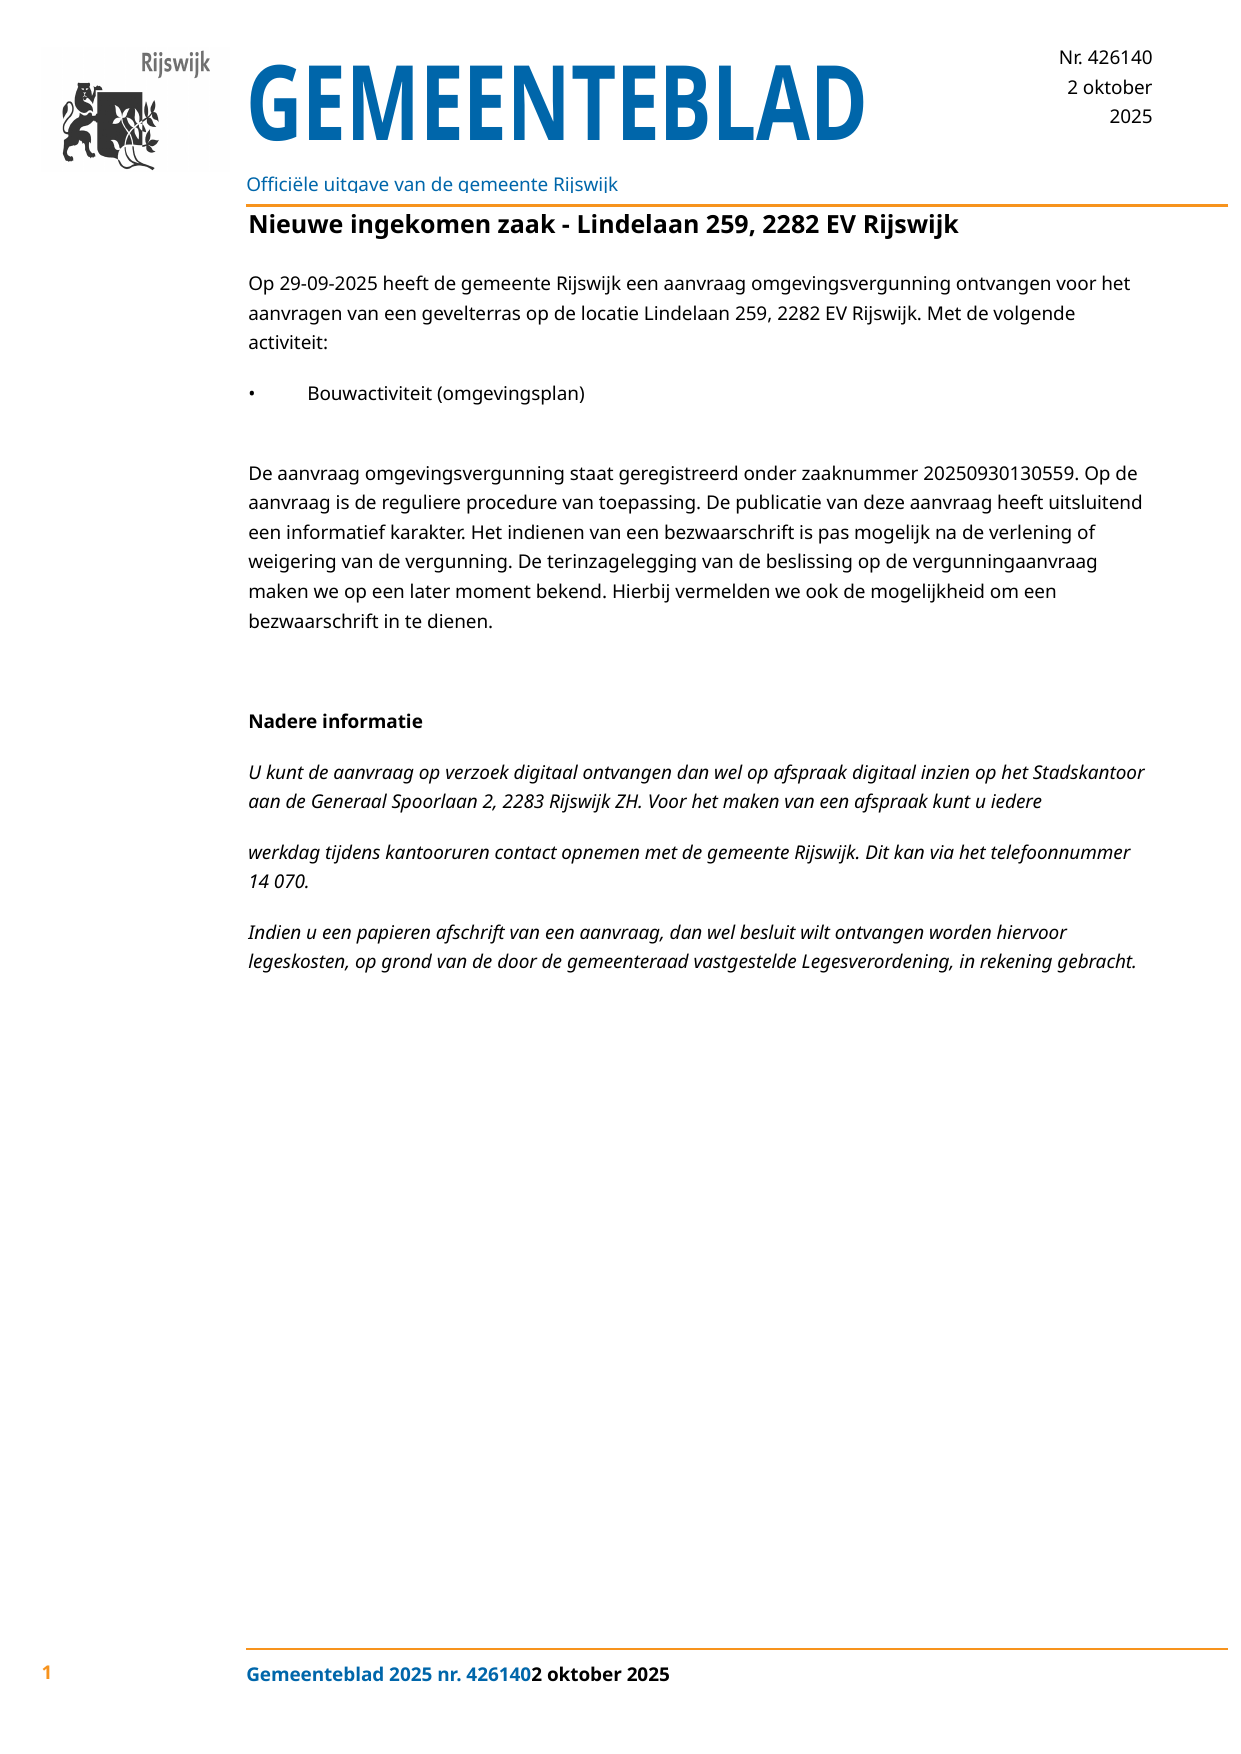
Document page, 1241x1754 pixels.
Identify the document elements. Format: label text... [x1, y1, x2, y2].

text De aanvraag omgevingsvergunning staat geregistreerd onder zaaknummer 20250930130559. Op de aanvraag is de reguliere procedure van toepassing. De publicatie van deze aanvraag heeft uitsluitend een informatief karakter. Het indienen van een bezwaarschrift is pas mogelijk na de verlening of weigering van de vergunning. De terinzagelegging van de beslissing op de vergunningaanvraag maken we op een later moment bekend. Hierbij vermelden we ook de mogelijkheid om een bezwaarschrift in te dienen. [248, 460, 1152, 633]
text werkdag tijdens kantooruren contact opnemen met de gemeente Rijswijk. Dit kan via het telefoonnummer 14 070. [248, 839, 1152, 894]
picture [41, 47, 231, 172]
text Op 29-09-2025 heeft de gemeente Rijswijk een aanvraag omgevingsvergunning ontvangen voor het aanvragen van een gevelterras op de locatie Lindelaan 259, 2282 EV Rijswijk. Met de volgende activiteit: [248, 270, 1152, 355]
text U kunt de aanvraag op verzoek digitaal ontvangen dan wel op afspraak digitaal inzien op het Stadskantoor aan de Generaal Spoorlaan 2, 2283 Rijswijk ZH. Voor het maken van een afspraak kunt u iedere [248, 759, 1152, 814]
text Indien u een papieren afschrift van een aanvraag, dan wel besluit wilt ontvangen worden hiervoor legeskosten, op grond van de door de gemeenteraad vastgestelde Legesverordening, in rekening gebracht. [248, 919, 1152, 974]
text Nadere informatie [248, 709, 1152, 734]
text Nieuwe ingekomen zaak - Lindelaan 259, 2282 EV Rijswijk [248, 207, 1152, 241]
list Bouwactiviteit (omgevingsplan) [248, 380, 1152, 406]
